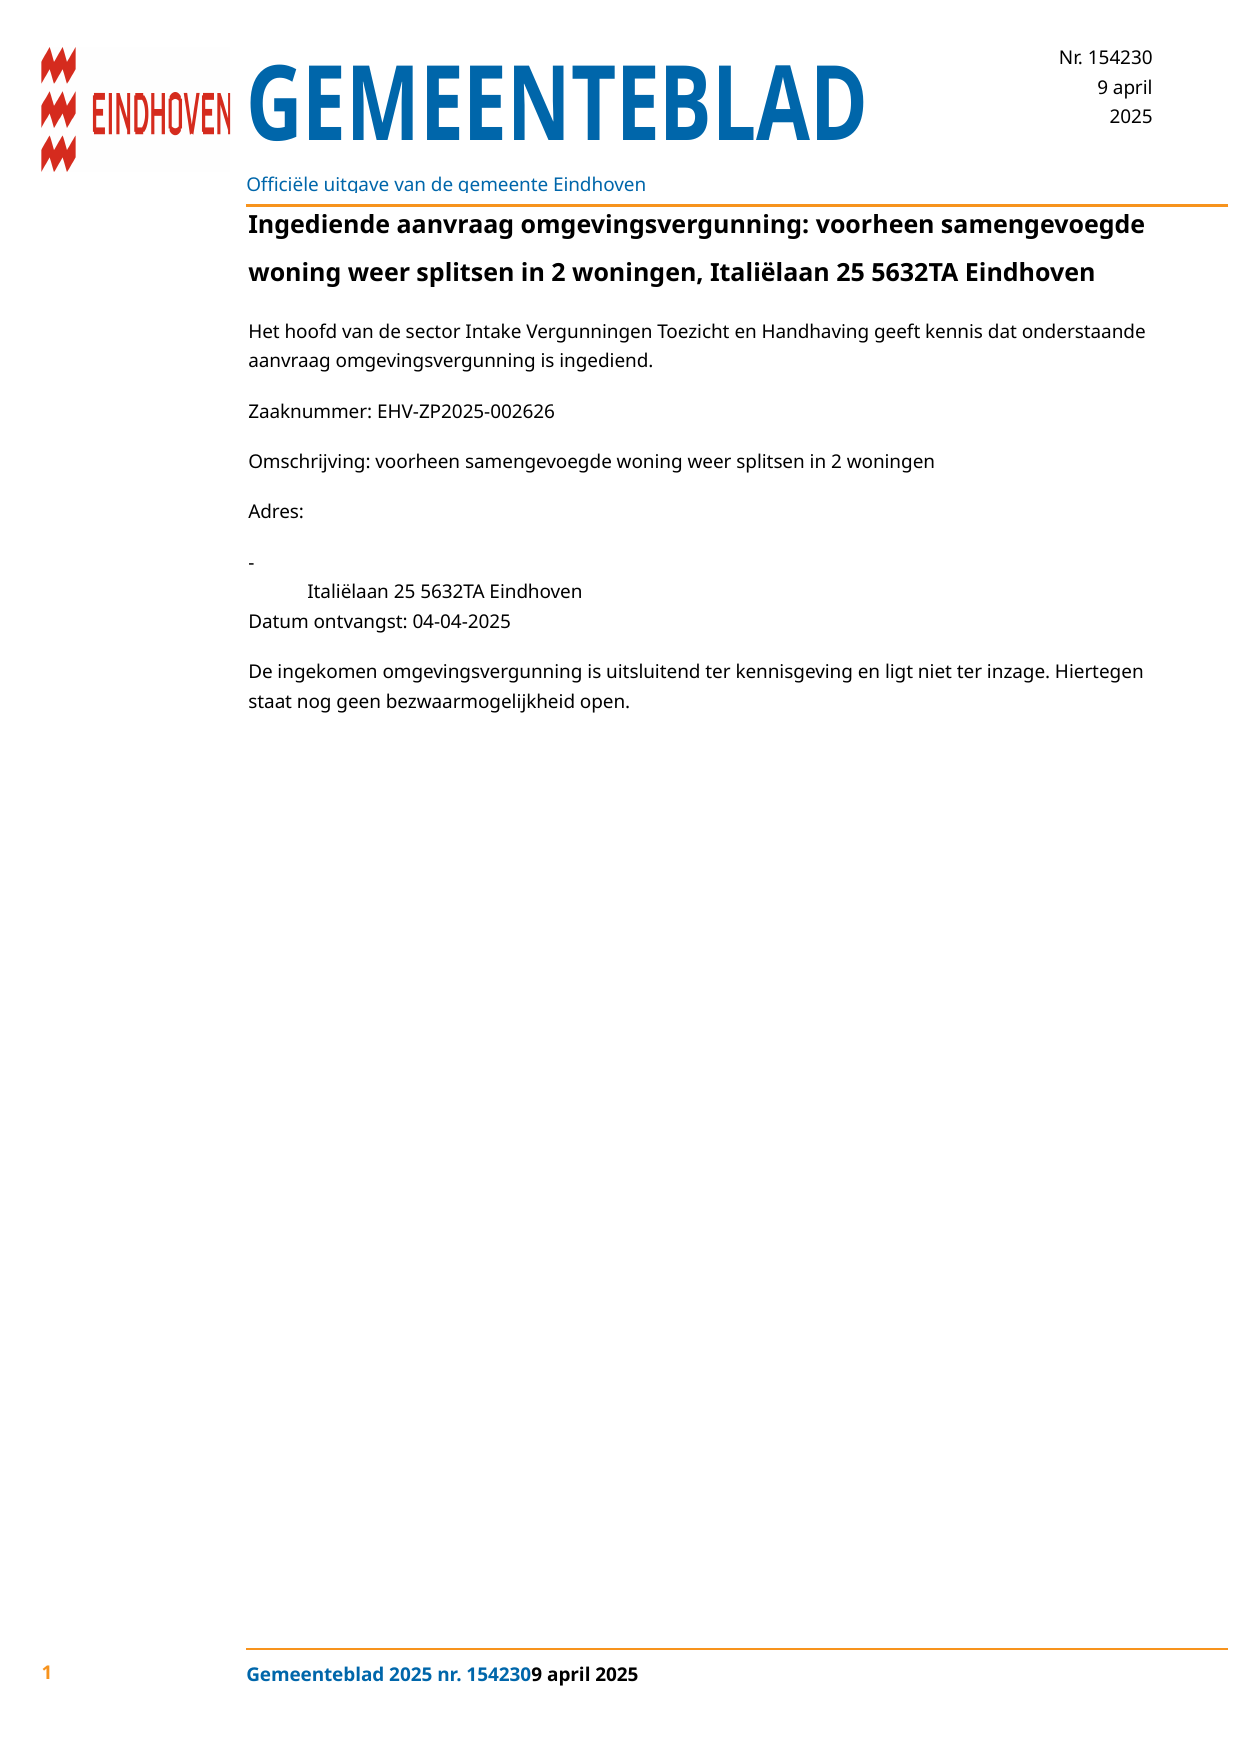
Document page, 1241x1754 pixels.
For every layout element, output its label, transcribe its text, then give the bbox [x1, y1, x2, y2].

text Zaaknummer: EHV-ZP2025-002626 [248, 398, 1152, 424]
text Datum ontvangst: 04-04-2025 [248, 608, 1152, 634]
text Omschrijving: voorheen samengevoegde woning weer splitsen in 2 woningen [248, 448, 1152, 474]
text De ingekomen omgevingsvergunning is uitsluitend ter kennisgeving en ligt niet ter inzage. Hiertegen staat nog geen bezwaarmogelijkheid open. [248, 659, 1152, 714]
text Ingediende aanvraag omgevingsvergunning: voorheen samengevoegde woning weer splitsen in 2 woningen, Italiëlaan 25 5632TA Eindhoven [248, 207, 1152, 288]
text Het hoofd van de sector Intake Vergunningen Toezicht en Handhaving geeft kennis dat onderstaande aanvraag omgevingsvergunning is ingediend. [248, 318, 1152, 373]
list Italiëlaan 25 5632TA Eindhoven [248, 579, 1152, 604]
picture [41, 47, 231, 172]
text Adres: [248, 499, 1152, 524]
